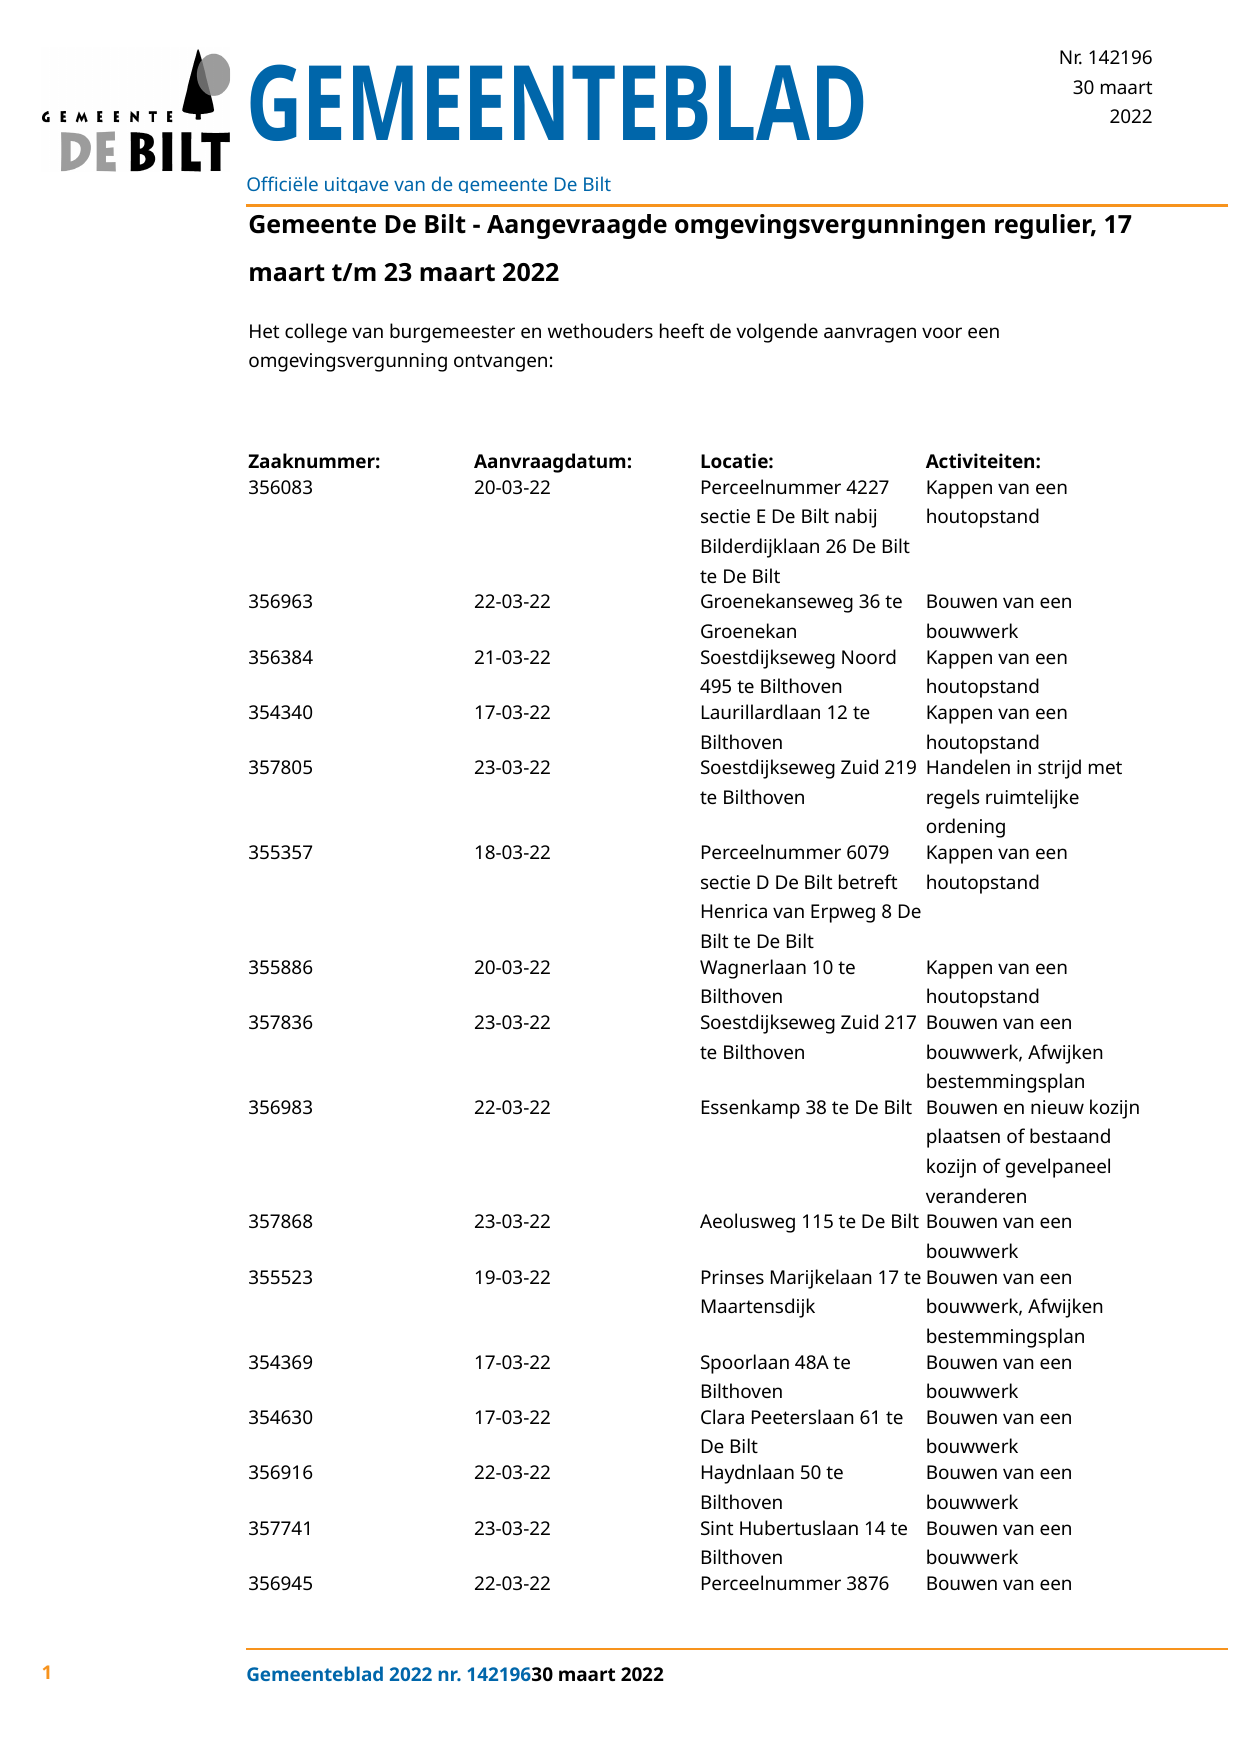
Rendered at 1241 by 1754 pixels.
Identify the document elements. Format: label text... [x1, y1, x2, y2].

table_cell Bouwen van een bouwwerk [926, 1404, 1152, 1459]
table_header Aanvraagdatum: [474, 449, 700, 474]
table_cell Kappen van een houtopstand [926, 840, 1152, 954]
table_header Activiteiten: [926, 449, 1152, 474]
table_cell Kappen van een houtopstand [926, 699, 1152, 754]
table_cell Bouwen van een [926, 1570, 1152, 1596]
table_cell Kappen van een houtopstand [926, 954, 1152, 1009]
table_cell Perceelnummer 3876 [700, 1570, 926, 1596]
table_cell Kappen van een houtopstand [926, 644, 1152, 699]
table_cell 22-03-22 [474, 1460, 700, 1515]
table_cell 355523 [248, 1264, 474, 1349]
table_cell Bouwen van een bouwwerk [926, 1460, 1152, 1515]
table_cell 17-03-22 [474, 699, 700, 754]
table_cell Sint Hubertuslaan 14 te Bilthoven [700, 1515, 926, 1570]
table_cell 357741 [248, 1515, 474, 1570]
table_cell Spoorlaan 48A te Bilthoven [700, 1349, 926, 1404]
table_cell 355886 [248, 954, 474, 1009]
table_cell Perceelnummer 6079 sectie D De Bilt betreft Henrica van Erpweg 8 De Bilt te De Bilt [700, 840, 926, 954]
table_cell Bouwen van een bouwwerk [926, 1209, 1152, 1264]
table_cell 21-03-22 [474, 644, 700, 699]
table_cell 23-03-22 [474, 1009, 700, 1094]
table_cell 23-03-22 [474, 755, 700, 839]
table_cell Soestdijkseweg Noord 495 te Bilthoven [700, 644, 926, 699]
table_cell 23-03-22 [474, 1209, 700, 1264]
table_cell Kappen van een houtopstand [926, 474, 1152, 589]
table_cell Bouwen van een bouwwerk, Afwijken bestemmingsplan [926, 1264, 1152, 1349]
table_cell 19-03-22 [474, 1264, 700, 1349]
table_cell 22-03-22 [474, 1570, 700, 1596]
table_cell Bouwen van een bouwwerk, Afwijken bestemmingsplan [926, 1009, 1152, 1094]
table_cell 356384 [248, 644, 474, 699]
table_cell 17-03-22 [474, 1404, 700, 1459]
table_cell 355357 [248, 840, 474, 954]
table_cell 22-03-22 [474, 589, 700, 644]
table_cell 357805 [248, 755, 474, 839]
table_cell Handelen in strijd met regels ruimtelijke ordening [926, 755, 1152, 839]
table_cell Clara Peeterslaan 61 te De Bilt [700, 1404, 926, 1459]
table_cell 356963 [248, 589, 474, 644]
table_cell Soestdijkseweg Zuid 219 te Bilthoven [700, 755, 926, 839]
table_cell 354340 [248, 699, 474, 754]
table_cell 22-03-22 [474, 1094, 700, 1209]
table_cell Laurillardlaan 12 te Bilthoven [700, 699, 926, 754]
table_cell Bouwen van een bouwwerk [926, 1349, 1152, 1404]
table_cell Bouwen en nieuw kozijn plaatsen of bestaand kozijn of gevelpaneel veranderen [926, 1094, 1152, 1209]
table_header Locatie: [700, 449, 926, 474]
table_cell 356983 [248, 1094, 474, 1209]
table_cell Prinses Marijkelaan 17 te Maartensdijk [700, 1264, 926, 1349]
table_cell 354630 [248, 1404, 474, 1459]
table_cell 357836 [248, 1009, 474, 1094]
table_cell Groenekanseweg 36 te Groenekan [700, 589, 926, 644]
table_cell Soestdijkseweg Zuid 217 te Bilthoven [700, 1009, 926, 1094]
table_cell 18-03-22 [474, 840, 700, 954]
table_cell 357868 [248, 1209, 474, 1264]
text Gemeente De Bilt - Aangevraagde omgevingsvergunningen regulier, 17 maart t/m 23 maart 2022 [248, 207, 1152, 288]
table_cell Bouwen van een bouwwerk [926, 1515, 1152, 1570]
table_cell 354369 [248, 1349, 474, 1404]
table_cell 20-03-22 [474, 474, 700, 589]
table_cell 356083 [248, 474, 474, 589]
table_cell 20-03-22 [474, 954, 700, 1009]
picture [41, 47, 231, 172]
table_cell Wagnerlaan 10 te Bilthoven [700, 954, 926, 1009]
table_cell 356945 [248, 1570, 474, 1596]
table_cell Perceelnummer 4227 sectie E De Bilt nabij Bilderdijklaan 26 De Bilt te De Bilt [700, 474, 926, 589]
table_cell Bouwen van een bouwwerk [926, 589, 1152, 644]
table_cell 17-03-22 [474, 1349, 700, 1404]
text Het college van burgemeester en wethouders heeft de volgende aanvragen voor een omgevingsvergunning ontvangen: [248, 318, 1152, 373]
table_cell Haydnlaan 50 te Bilthoven [700, 1460, 926, 1515]
table_cell 356916 [248, 1460, 474, 1515]
table_cell Essenkamp 38 te De Bilt [700, 1094, 926, 1209]
table_cell Aeolusweg 115 te De Bilt [700, 1209, 926, 1264]
table_header Zaaknummer: [248, 449, 474, 474]
table_cell 23-03-22 [474, 1515, 700, 1570]
